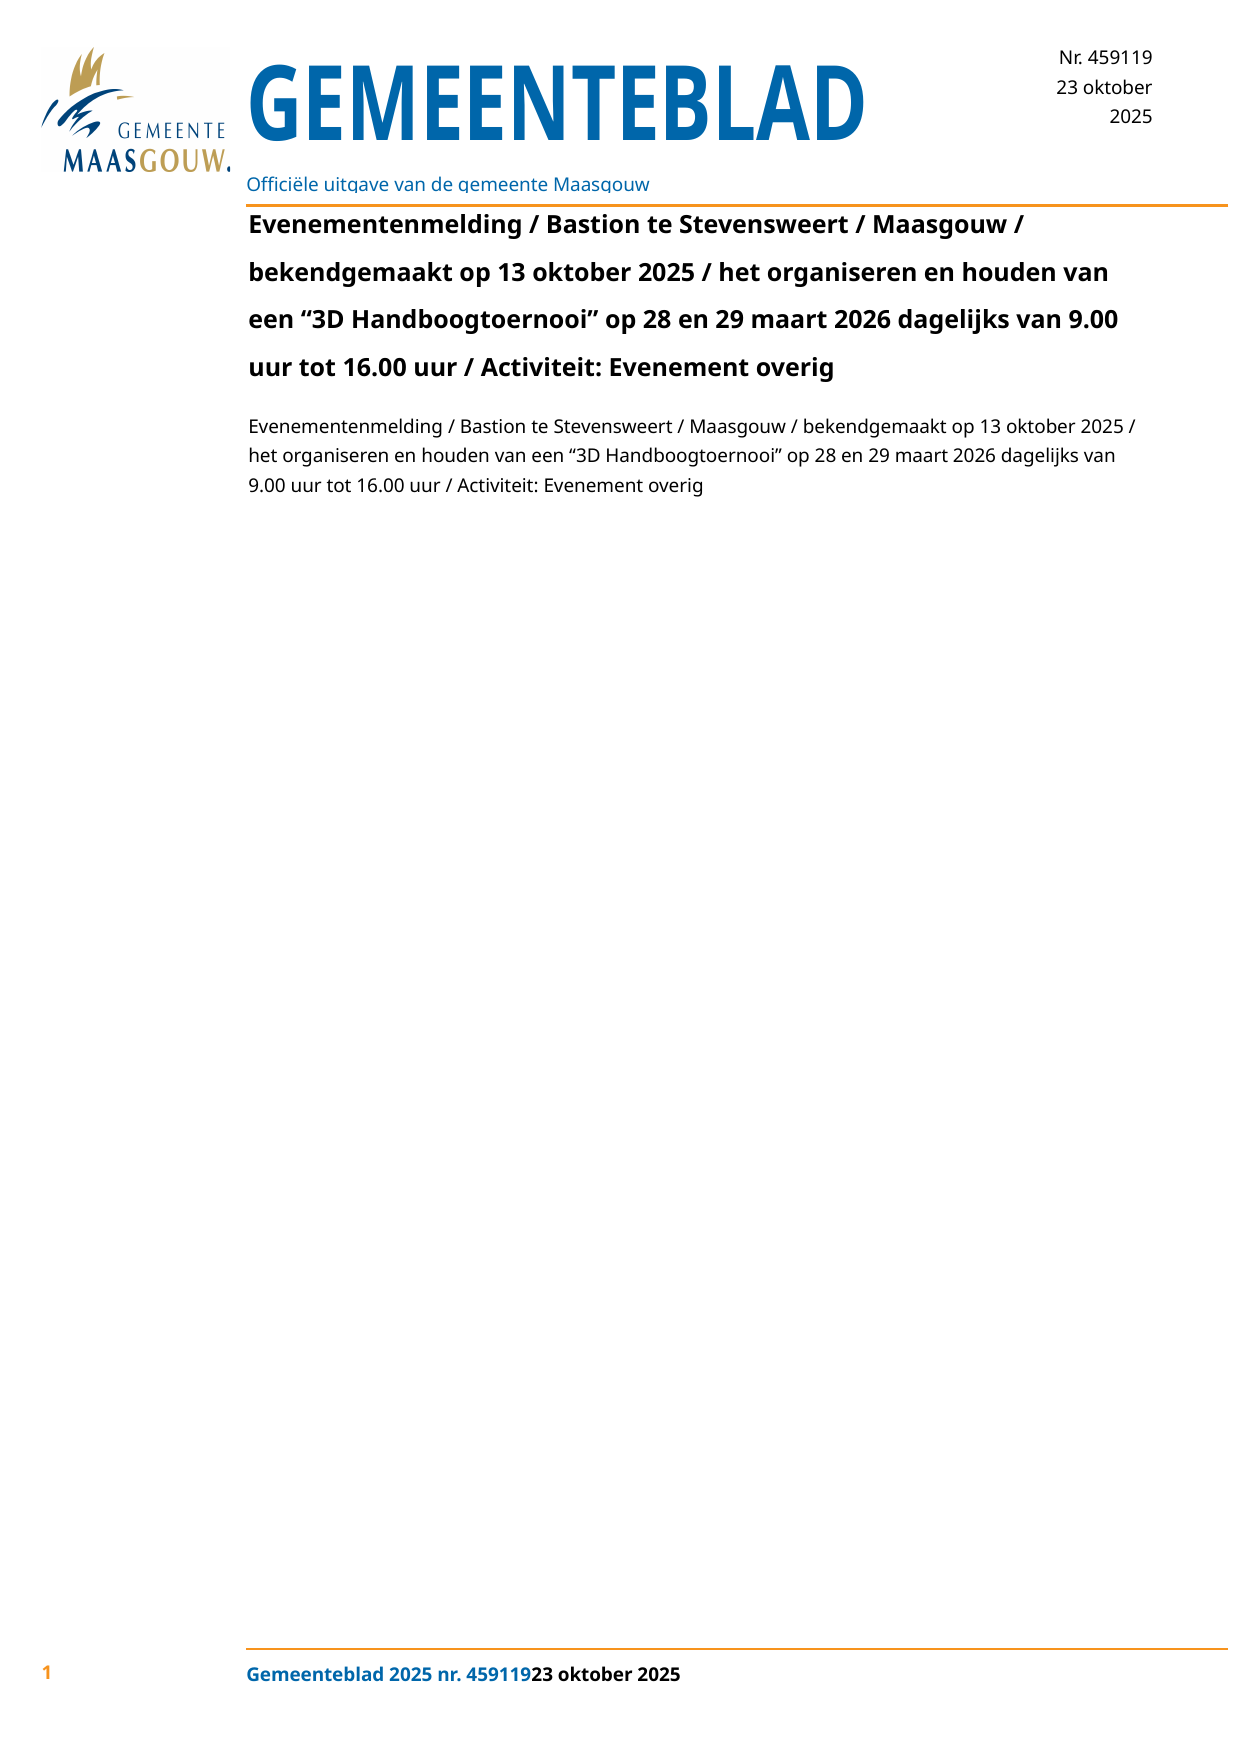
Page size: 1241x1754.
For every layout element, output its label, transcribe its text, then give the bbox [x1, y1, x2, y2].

picture [41, 47, 231, 172]
text Evenementenmelding / Bastion te Stevensweert / Maasgouw / bekendgemaakt op 13 oktober 2025 / het organiseren en houden van een “3D Handboogtoernooi” op 28 en 29 maart 2026 dagelijks van 9.00 uur tot 16.00 uur / Activiteit: Evenement overig [248, 413, 1152, 498]
text Evenementenmelding / Bastion te Stevensweert / Maasgouw / bekendgemaakt op 13 oktober 2025 / het organiseren en houden van een “3D Handboogtoernooi” op 28 en 29 maart 2026 dagelijks van 9.00 uur tot 16.00 uur / Activiteit: Evenement overig [248, 207, 1152, 384]
